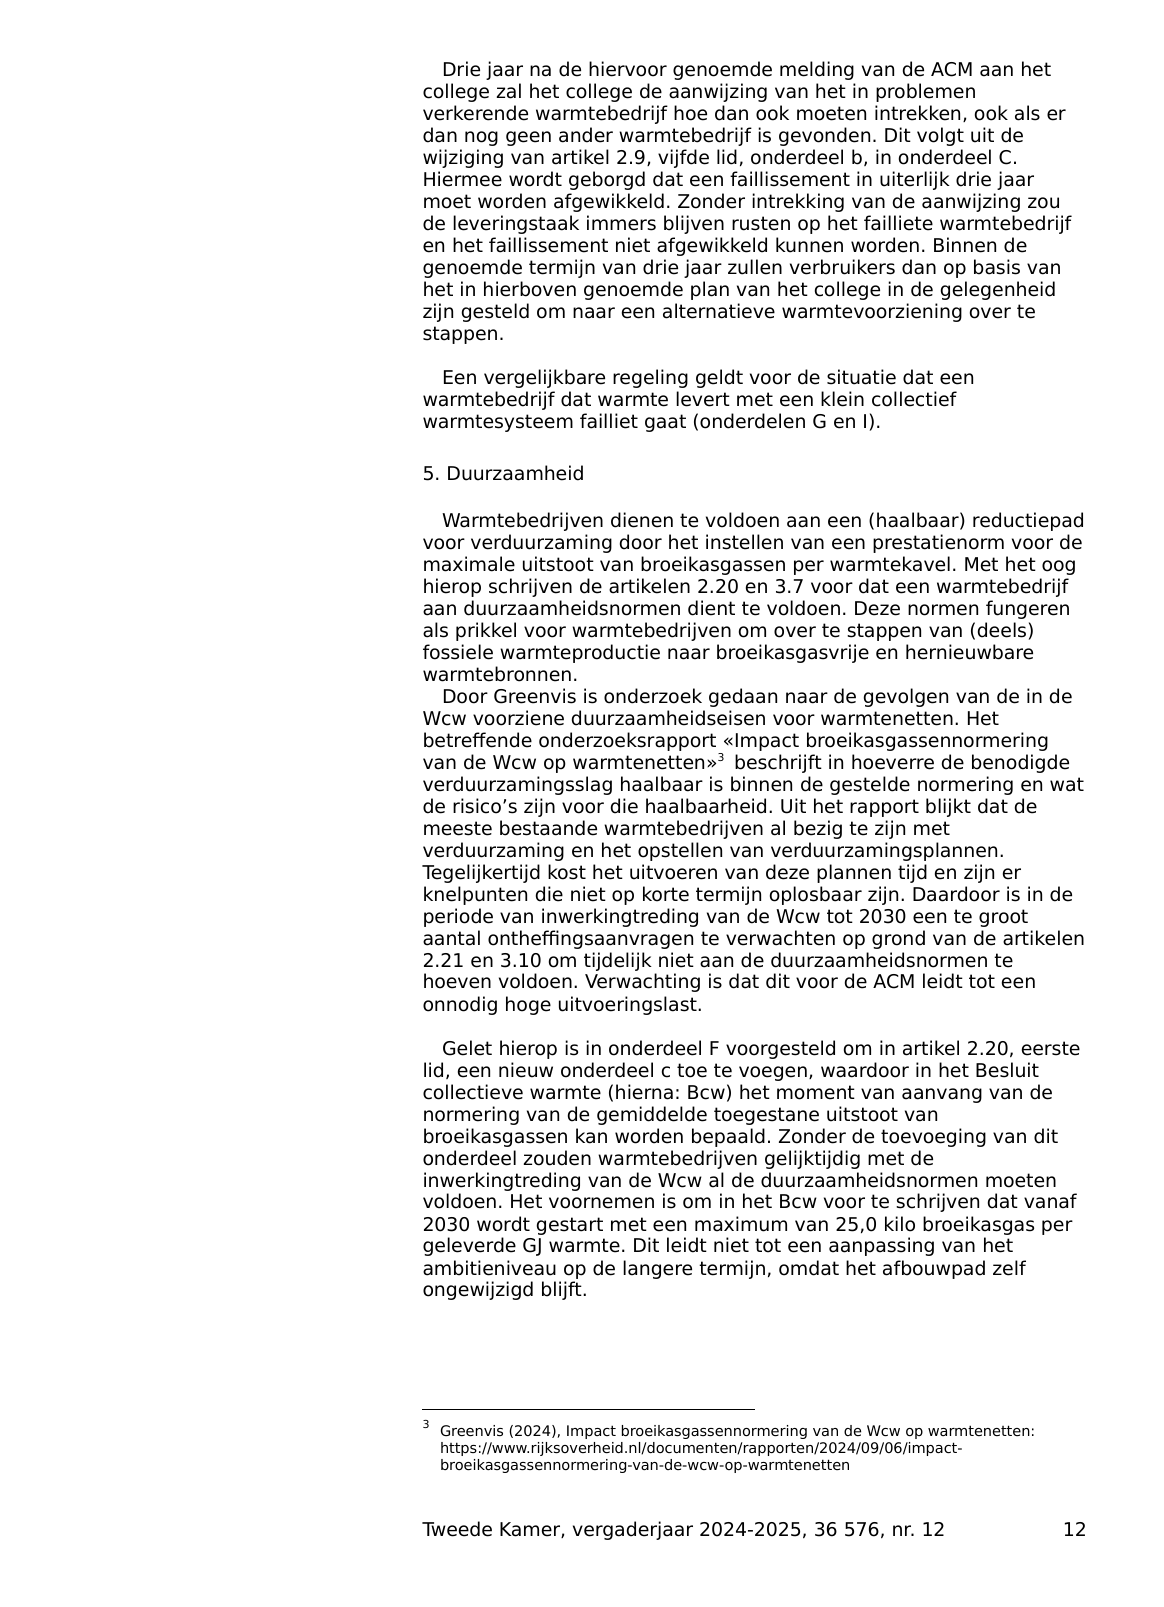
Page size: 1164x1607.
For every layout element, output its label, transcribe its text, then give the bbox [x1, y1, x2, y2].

text Gelet hierop is in onderdeel F voorgesteld om in artikel 2.20, eerste lid, een nieuw onderdeel c toe te voegen, waardoor in het Besluit collectieve warmte (hierna: Bcw) het moment van aanvang van de normering van de gemiddelde toegestane uitstoot van broeikasgassen kan worden bepaald. Zonder de toevoeging van dit onderdeel zouden warmtebedrijven gelijktijdig met de inwerkingtreding van de Wcw al de duurzaamheidsnormen moeten voldoen. Het voornemen is om in het Bcw voor te schrijven dat vanaf 2030 wordt gestart met een maximum van 25,0 kilo broeikasgas per geleverde GJ warmte. Dit leidt niet tot een aanpassing van het ambitieniveau op de langere termijn, omdat het afbouwpad zelf ongewijzigd blijft. [422, 1038, 1087, 1301]
text Een vergelijkbare regeling geldt voor de situatie dat een warmtebedrijf dat warmte levert met een klein collectief warmtesysteem failliet gaat (onderdelen G en I). [422, 367, 1087, 433]
text Drie jaar na de hiervoor genoemde melding van de ACM aan het college zal het college de aanwijzing van het in problemen verkerende warmtebedrijf hoe dan ook moeten intrekken, ook als er dan nog geen ander warmtebedrijf is gevonden. Dit volgt uit de wijziging van artikel 2.9, vijfde lid, onderdeel b, in onderdeel C. Hiermee wordt geborgd dat een faillissement in uiterlijk drie jaar moet worden afgewikkeld. Zonder intrekking van de aanwijzing zou de leveringstaak immers blijven rusten op het failliete warmtebedrijf en het faillissement niet afgewikkeld kunnen worden. Binnen de genoemde termijn van drie jaar zullen verbruikers dan op basis van het in hierboven genoemde plan van het college in de gelegenheid zijn gesteld om naar een alternatieve warmtevoorziening over te stappen. [422, 59, 1087, 345]
text Warmtebedrijven dienen te voldoen aan een (haalbaar) reductiepad voor verduurzaming door het instellen van een prestatienorm voor de maximale uitstoot van broeikasgassen per warmtekavel. Met het oog hierop schrijven de artikelen 2.20 en 3.7 voor dat een warmtebedrijf aan duurzaamheidsnormen dient te voldoen. Deze normen fungeren als prikkel voor warmtebedrijven om over te stappen van (deels) fossiele warmteproductie naar broeikasgasvrije en hernieuwbare warmtebronnen. [422, 510, 1087, 686]
text Greenvis (2024), Impact broeikasgassennormering van de Wcw op warmtenetten: https://www.rijksoverheid.nl/documenten/rapporten/2024/09/06/impact-broeikasgassennormering-van-de-wcw-op-warmtenetten [422, 1418, 1087, 1474]
text Door Greenvis is onderzoek gedaan naar de gevolgen van de in de Wcw voorziene duurzaamheidseisen voor warmtenetten. Het betreffende onderzoeksrapport «Impact broeikasgassennormering van de Wcw op warmtenetten» beschrijft in hoeverre de benodigde verduurzamingsslag haalbaar is binnen de gestelde normering en wat de risico’s zijn voor die haalbaarheid. Uit het rapport blijkt dat de meeste bestaande warmtebedrijven al bezig te zijn met verduurzaming en het opstellen van verduurzamingsplannen. Tegelijkertijd kost het uitvoeren van deze plannen tijd en zijn er knelpunten die niet op korte termijn oplosbaar zijn. Daardoor is in de periode van inwerkingtreding van de Wcw tot 2030 een te groot aantal ontheffingsaanvragen te verwachten op grond van de artikelen 2.21 en 3.10 om tijdelijk niet aan de duurzaamheidsnormen te hoeven voldoen. Verwachting is dat dit voor de ACM leidt tot een onnodig hoge uitvoeringslast. [422, 686, 1087, 1015]
subtitle 5. Duurzaamheid [422, 463, 1087, 485]
